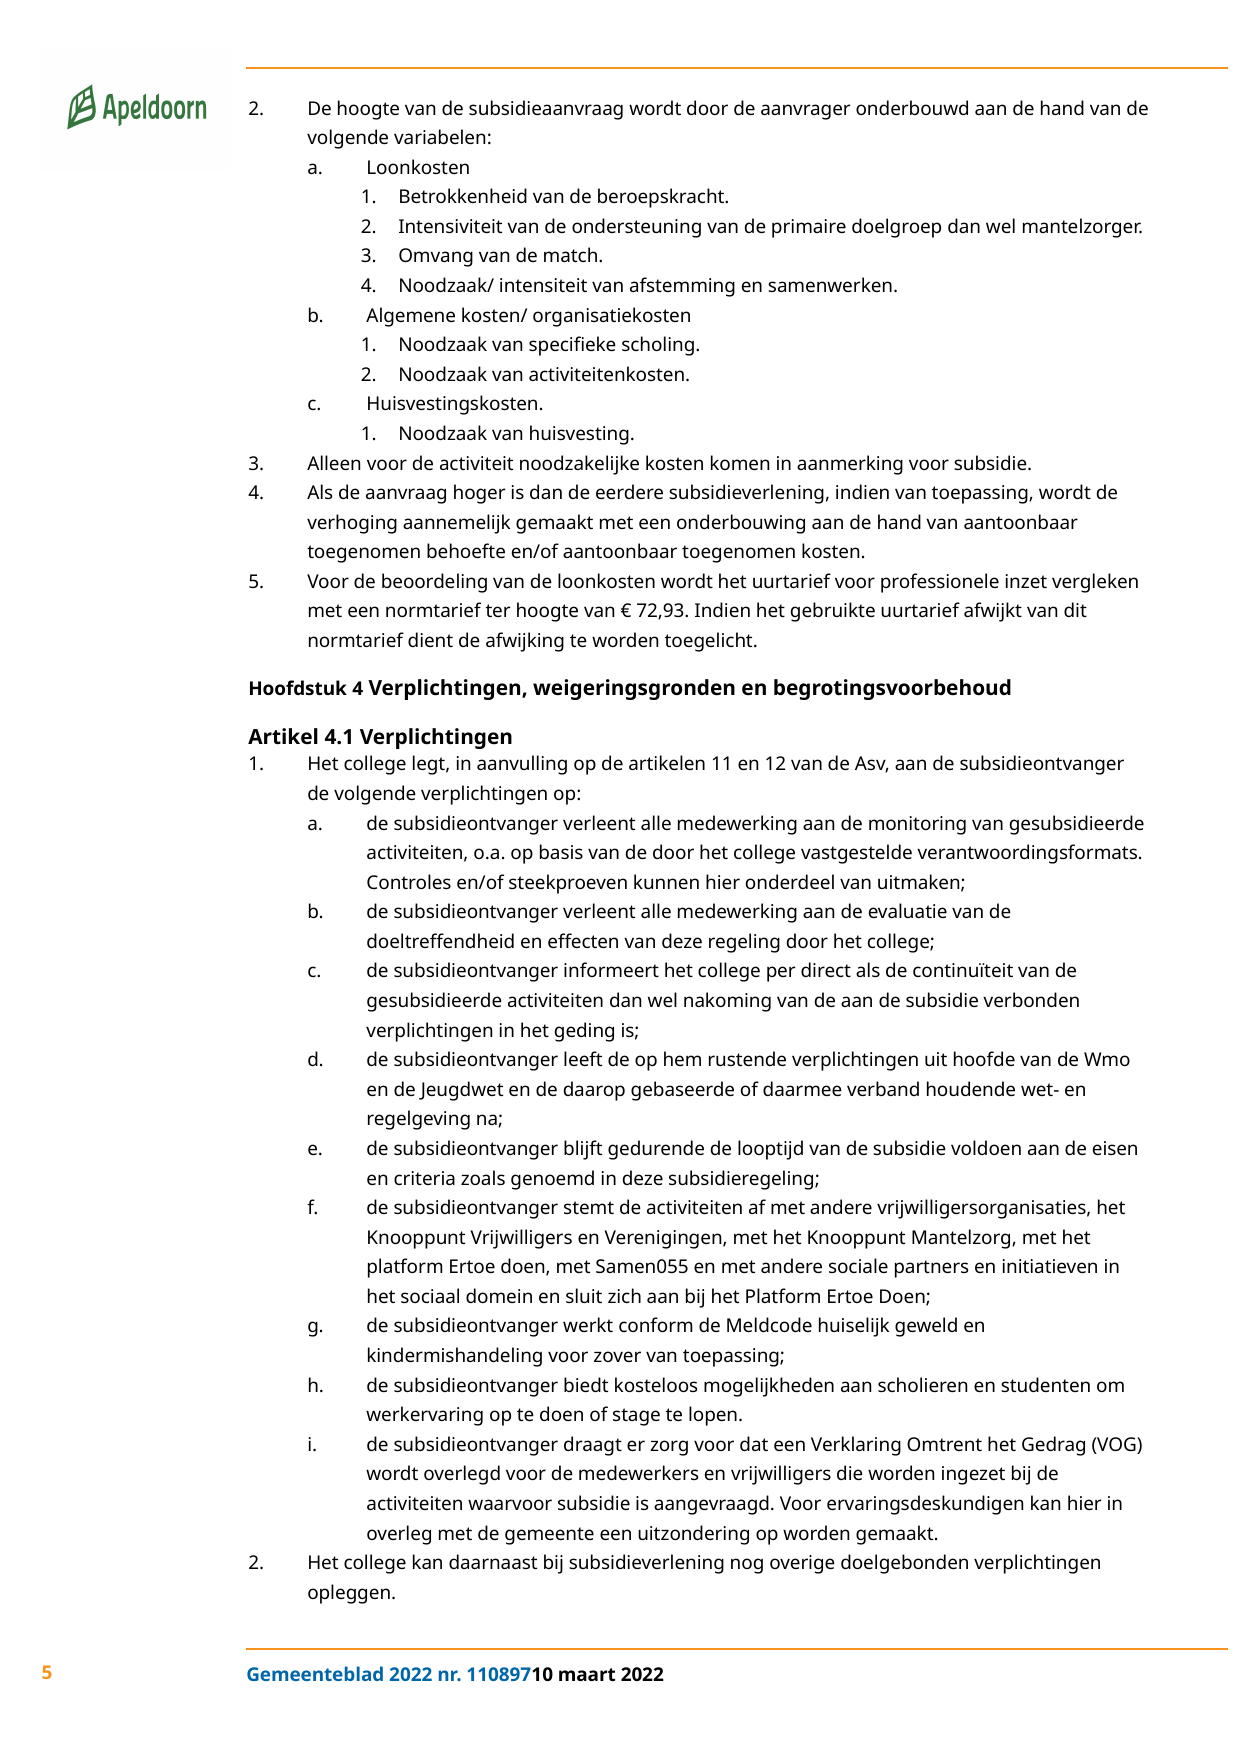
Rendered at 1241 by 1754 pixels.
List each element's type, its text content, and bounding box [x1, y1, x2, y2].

picture [41, 47, 231, 172]
list Noodzaak/ intensiteit van afstemming en samenwerken. [361, 272, 1152, 298]
list Noodzaak van huisvesting. [361, 420, 1152, 446]
text Hoofdstuk 4 Verplichtingen, weigeringsgronden en begrotingsvoorbehoud [248, 673, 1152, 701]
list Betrokkenheid van de beroepskracht. [361, 183, 1152, 209]
list de subsidieontvanger werkt conform de Meldcode huiselijk geweld en kindermishandeling voor zover van toepassing; [307, 1313, 1152, 1368]
list de subsidieontvanger stemt de activiteiten af met andere vrijwilligersorganisaties, het Knooppunt Vrijwilligers en Verenigingen, met het Knooppunt Mantelzorg, met het platform Ertoe doen, met Samen055 en met andere sociale partners en initiatieven in het sociaal domein en sluit zich aan bij het Platform Ertoe Doen; [307, 1194, 1152, 1309]
list de subsidieontvanger leeft de op hem rustende verplichtingen uit hoofde van de Wmo en de Jeugdwet en de daarop gebaseerde of daarmee verband houdende wet- en regelgeving na; [307, 1046, 1152, 1131]
list de subsidieontvanger blijft gedurende de looptijd van de subsidie voldoen aan de eisen en criteria zoals genoemd in deze subsidieregeling; [307, 1135, 1152, 1191]
list de subsidieontvanger draagt er zorg voor dat een Verklaring Omtrent het Gedrag (VOG) wordt overlegd voor de medewerkers en vrijwilligers die worden ingezet bij de activiteiten waarvoor subsidie is aangevraagd. Voor ervaringsdeskundigen kan hier in overleg met de gemeente een uitzondering op worden gemaakt. [307, 1431, 1152, 1546]
list Loonkosten [307, 154, 1152, 180]
list Noodzaak van activiteitenkosten. [361, 361, 1152, 387]
list Als de aanvraag hoger is dan de eerdere subsidieverlening, indien van toepassing, wordt de verhoging aannemelijk gemaakt met een onderbouwing aan de hand van aantoonbaar toegenomen behoefte en/of aantoonbaar toegenomen kosten. [248, 479, 1152, 564]
list de subsidieontvanger informeert het college per direct als de continuïteit van de gesubsidieerde activiteiten dan wel nakoming van de aan de subsidie verbonden verplichtingen in het geding is; [307, 958, 1152, 1043]
list Noodzaak van specifieke scholing. [361, 331, 1152, 357]
list Het college kan daarnaast bij subsidieverlening nog overige doelgebonden verplichtingen opleggen. [248, 1549, 1152, 1605]
list Voor de beoordeling van de loonkosten wordt het uurtarief voor professionele inzet vergleken met een normtarief ter hoogte van € 72,93. Indien het gebruikte uurtarief afwijkt van dit normtarief dient de afwijking te worden toegelicht. [248, 568, 1152, 653]
list Het college legt, in aanvulling op de artikelen 11 en 12 van de Asv, aan de subsidieontvanger de volgende verplichtingen op: [248, 751, 1152, 806]
list Alleen voor de activiteit noodzakelijke kosten komen in aanmerking voor subsidie. [248, 450, 1152, 476]
list de subsidieontvanger biedt kosteloos mogelijkheden aan scholieren en studenten om werkervaring op te doen of stage te lopen. [307, 1372, 1152, 1427]
list de subsidieontvanger verleent alle medewerking aan de evaluatie van de doeltreffendheid en effecten van deze regeling door het college; [307, 898, 1152, 954]
text Artikel 4.1 Verplichtingen [248, 722, 1152, 751]
list Huisvestingskosten. [307, 391, 1152, 416]
list Intensiviteit van de ondersteuning van de primaire doelgroep dan wel mantelzorger. [361, 213, 1152, 239]
list De hoogte van de subsidieaanvraag wordt door de aanvrager onderbouwd aan de hand van de volgende variabelen: [248, 95, 1152, 150]
list Algemene kosten/ organisatiekosten [307, 302, 1152, 328]
list Omvang van de match. [361, 243, 1152, 268]
list de subsidieontvanger verleent alle medewerking aan de monitoring van gesubsidieerde activiteiten, o.a. op basis van de door het college vastgestelde verantwoordingsformats. Controles en/of steekproeven kunnen hier onderdeel van uitmaken; [307, 810, 1152, 895]
